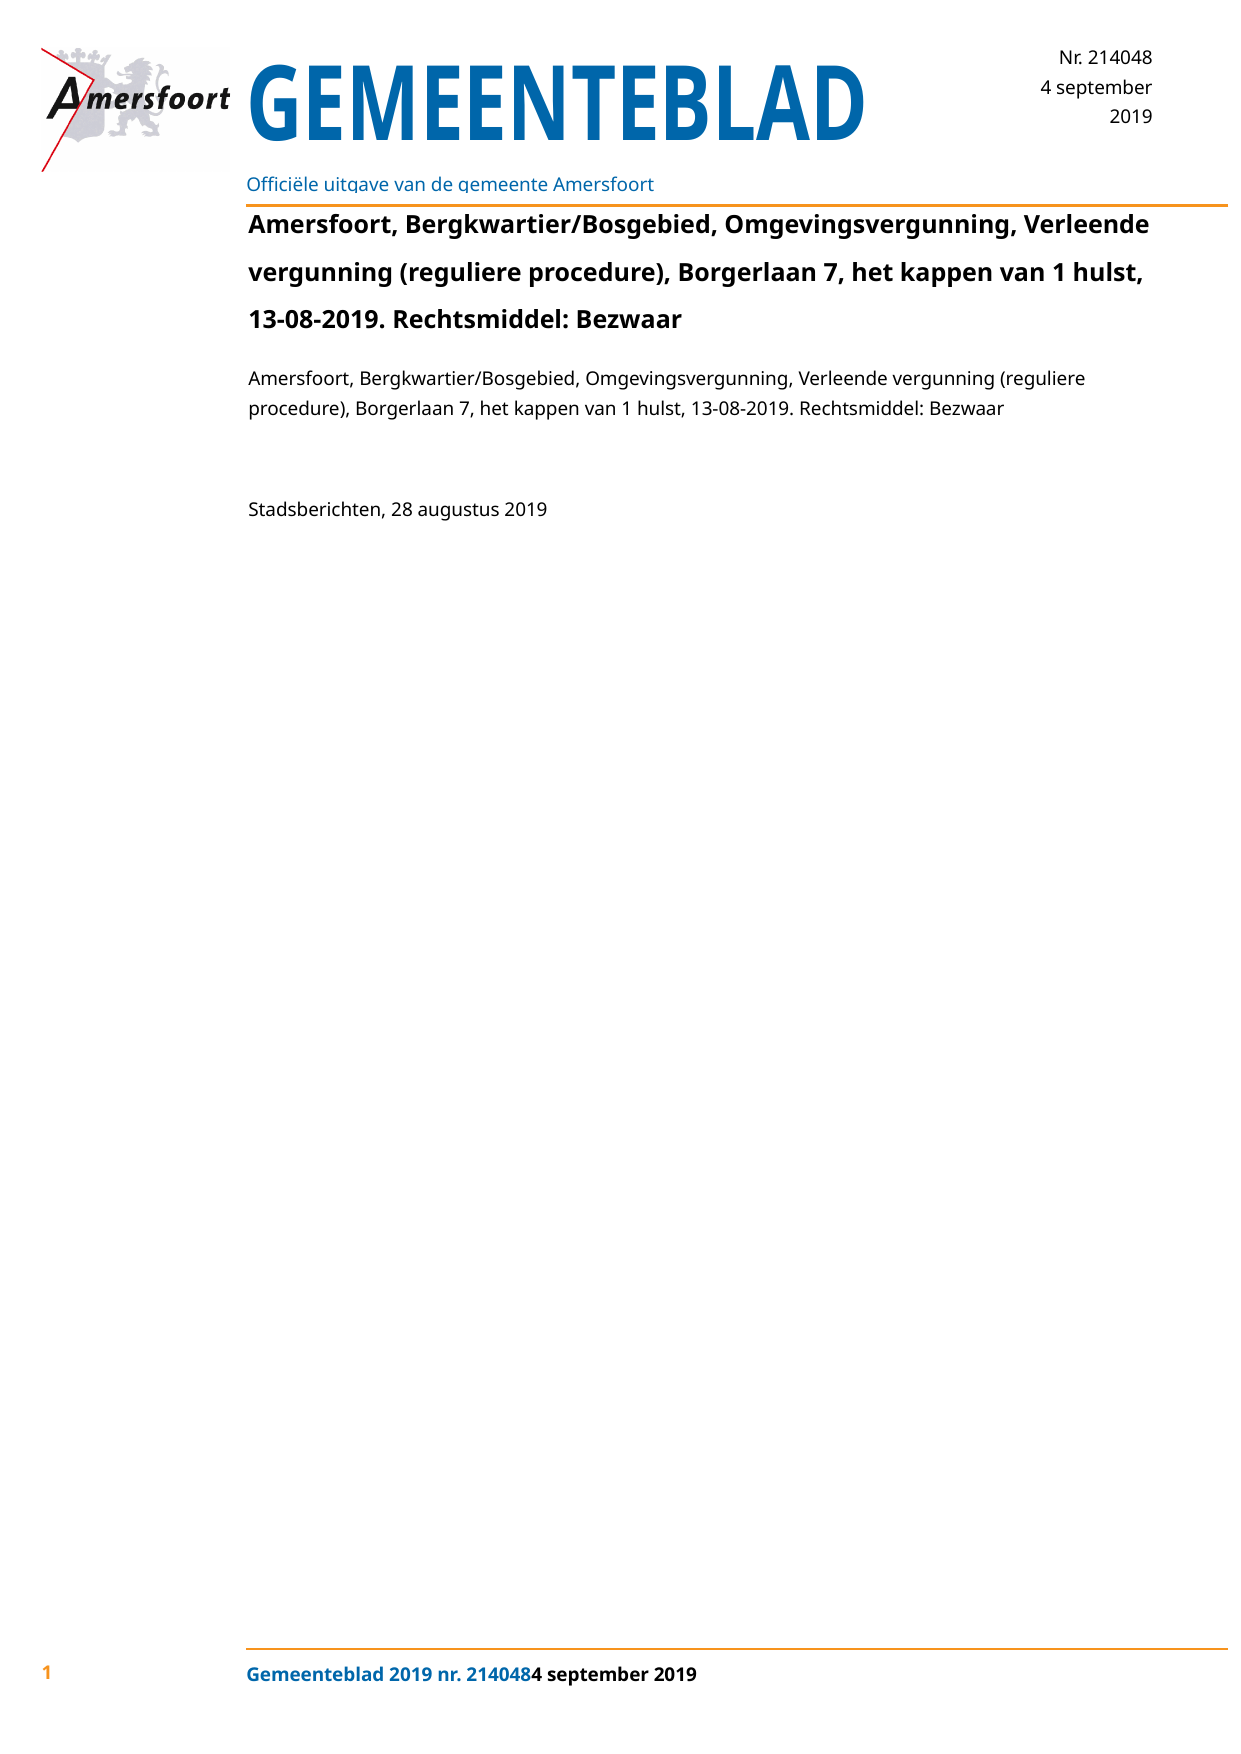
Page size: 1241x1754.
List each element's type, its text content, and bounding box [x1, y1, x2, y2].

text Amersfoort, Bergkwartier/Bosgebied, Omgevingsvergunning, Verleende vergunning (reguliere procedure), Borgerlaan 7, het kappen van 1 hulst, 13-08-2019. Rechtsmiddel: Bezwaar [248, 207, 1152, 336]
text Stadsberichten, 28 augustus 2019 [248, 496, 1152, 522]
text Amersfoort, Bergkwartier/Bosgebied, Omgevingsvergunning, Verleende vergunning (reguliere procedure), Borgerlaan 7, het kappen van 1 hulst, 13-08-2019. Rechtsmiddel: Bezwaar [248, 366, 1152, 421]
picture [41, 47, 231, 172]
